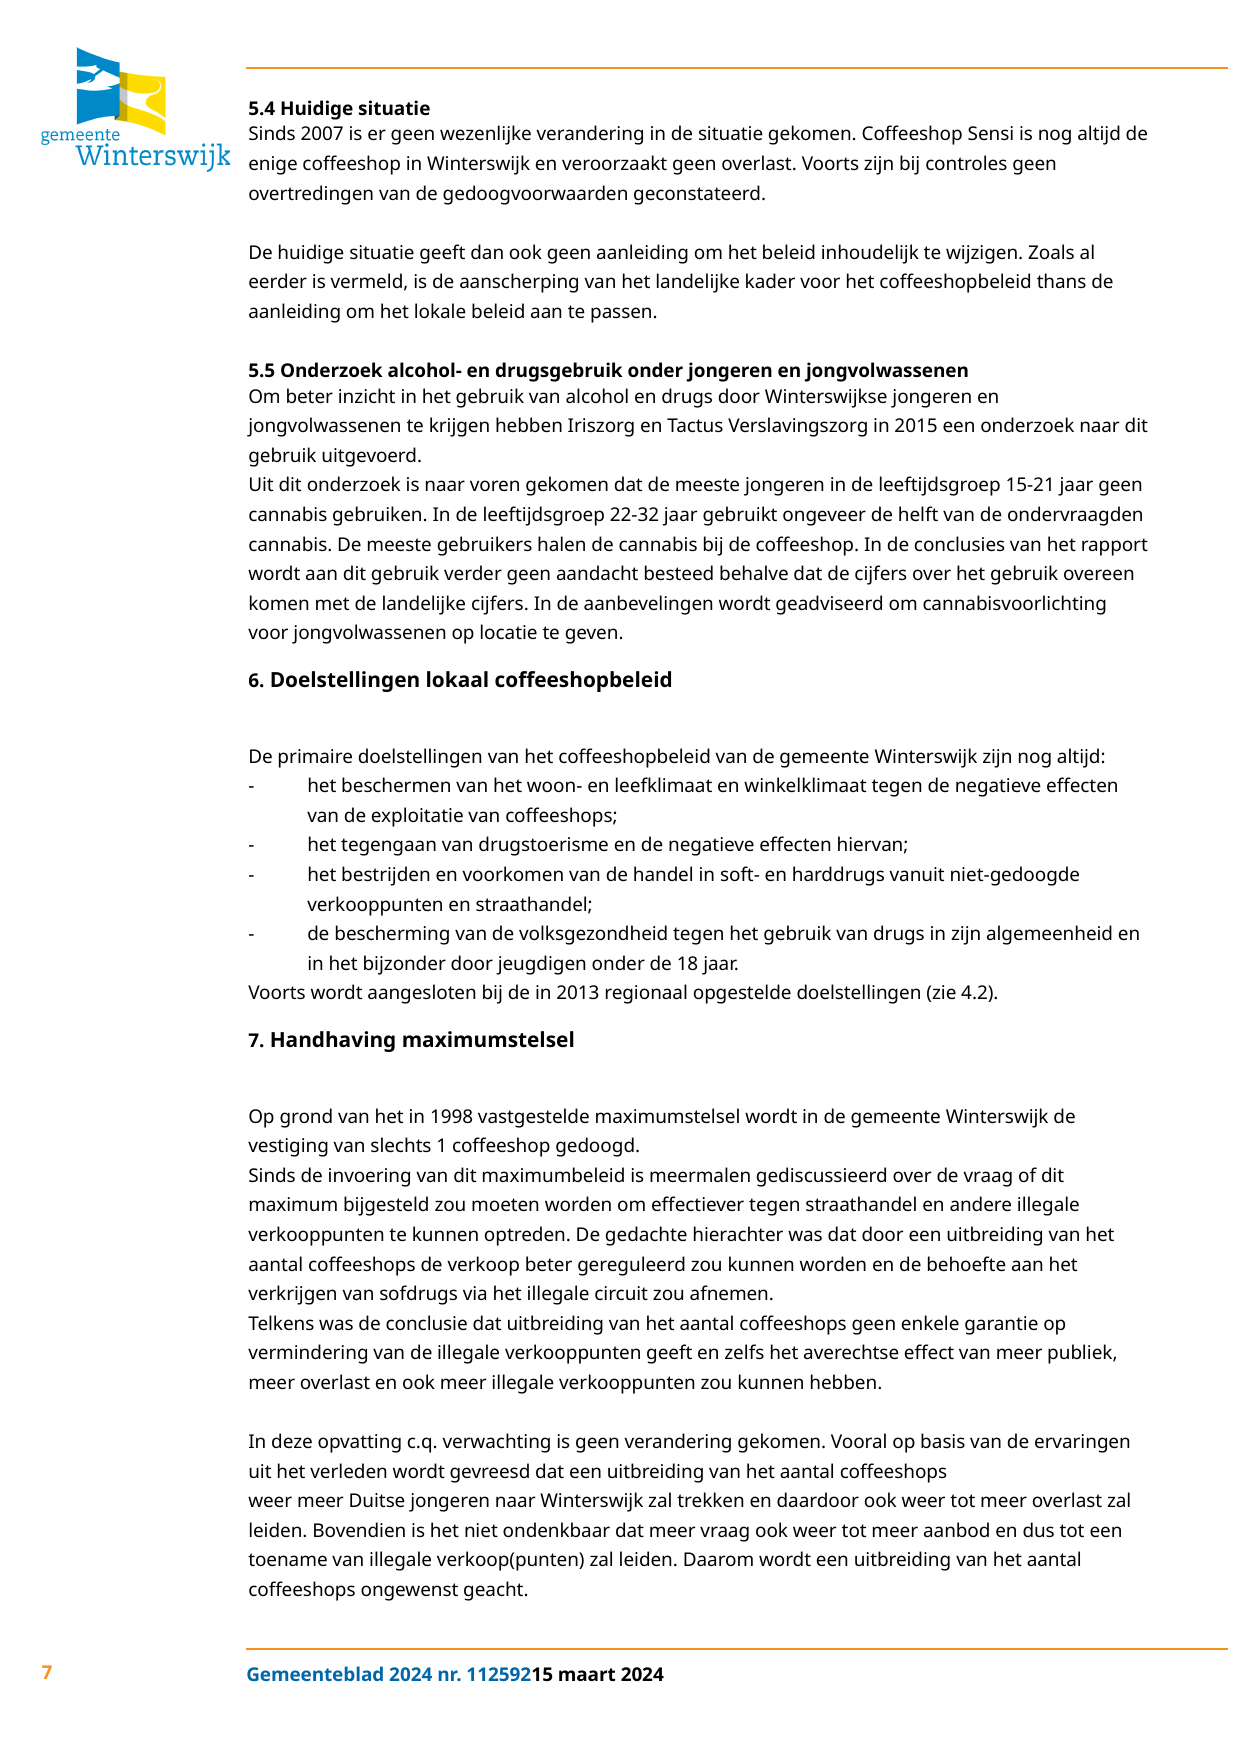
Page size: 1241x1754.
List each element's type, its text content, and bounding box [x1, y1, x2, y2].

text 5.4 Huidige situatie [248, 95, 1152, 121]
text 5.5 Onderzoek alcohol- en drugsgebruik onder jongeren en jongvolwassenen [248, 357, 1152, 383]
text De primaire doelstellingen van het coffeeshopbeleid van de gemeente Winterswijk zijn nog altijd: [248, 743, 1152, 769]
text In deze opvatting c.q. verwachting is geen verandering gekomen. Vooral op basis van de ervaringen uit het verleden wordt gevreesd dat een uitbreiding van het aantal coffeeshops [248, 1428, 1152, 1484]
text 7. Handhaving maximumstelsel [248, 1025, 1152, 1054]
text Uit dit onderzoek is naar voren gekomen dat de meeste jongeren in de leeftijdsgroep 15-21 jaar geen cannabis gebruiken. In de leeftijdsgroep 22-32 jaar gebruikt ongeveer de helft van de ondervraagden cannabis. De meeste gebruikers halen de cannabis bij de coffeeshop. In de conclusies van het rapport wordt aan dit gebruik verder geen aandacht besteed behalve dat de cijfers over het gebruik overeen komen met de landelijke cijfers. In de aanbevelingen wordt geadviseerd om cannabisvoorlichting voor jongvolwassenen op locatie te geven. [248, 472, 1152, 645]
text Telkens was de conclusie dat uitbreiding van het aantal coffeeshops geen enkele garantie op vermindering van de illegale verkooppunten geeft en zelfs het averechtse effect van meer publiek, meer overlast en ook meer illegale verkooppunten zou kunnen hebben. [248, 1310, 1152, 1395]
picture [225, 153, 231, 162]
text Sinds 2007 is er geen wezenlijke verandering in de situatie gekomen. Coffeeshop Sensi is nog altijd de enige coffeeshop in Winterswijk en veroorzaakt geen overlast. Voorts zijn bij controles geen overtredingen van de gedoogvoorwaarden geconstateerd. [248, 121, 1152, 205]
list het beschermen van het woon- en leefklimaat en winkelklimaat tegen de negatieve effecten van de exploitatie van coffeeshops; [248, 772, 1152, 828]
text weer meer Duitse jongeren naar Winterswijk zal trekken en daardoor ook weer tot meer overlast zal leiden. Bovendien is het niet ondenkbaar dat meer vraag ook weer tot meer aanbod en dus tot een toename van illegale verkoop(punten) zal leiden. Daarom wordt een uitbreiding van het aantal coffeeshops ongewenst geacht. [248, 1487, 1152, 1602]
list de bescherming van de volksgezondheid tegen het gebruik van drugs in zijn algemeenheid en in het bijzonder door jeugdigen onder de 18 jaar. [248, 920, 1152, 976]
list het tegengaan van drugstoerisme en de negatieve effecten hiervan; [248, 832, 1152, 857]
text Om beter inzicht in het gebruik van alcohol en drugs door Winterswijkse jongeren en jongvolwassenen te krijgen hebben Iriszorg en Tactus Verslavingszorg in 2015 een onderzoek naar dit gebruik uitgevoerd. [248, 383, 1152, 468]
text Sinds de invoering van dit maximumbeleid is meermalen gediscussieerd over de vraag of dit maximum bijgesteld zou moeten worden om effectiever tegen straathandel en andere illegale verkooppunten te kunnen optreden. De gedachte hierachter was dat door een uitbreiding van het aantal coffeeshops de verkoop beter gereguleerd zou kunnen worden en de behoefte aan het verkrijgen van sofdrugs via het illegale circuit zou afnemen. [248, 1162, 1152, 1306]
text De huidige situatie geeft dan ook geen aanleiding om het beleid inhoudelijk te wijzigen. Zoals al eerder is vermeld, is de aanscherping van het landelijke kader voor het coffeeshopbeleid thans de aanleiding om het lokale beleid aan te passen. [248, 239, 1152, 324]
list het bestrijden en voorkomen van de handel in soft- en harddrugs vanuit niet-gedoogde verkooppunten en straathandel; [248, 861, 1152, 917]
picture [41, 47, 231, 172]
text 6. Doelstellingen lokaal coffeeshopbeleid [248, 665, 1152, 694]
text Voorts wordt aangesloten bij de in 2013 regionaal opgestelde doelstellingen (zie 4.2). [248, 979, 1152, 1005]
text Op grond van het in 1998 vastgestelde maximumstelsel wordt in de gemeente Winterswijk de vestiging van slechts 1 coffeeshop gedoogd. [248, 1103, 1152, 1158]
